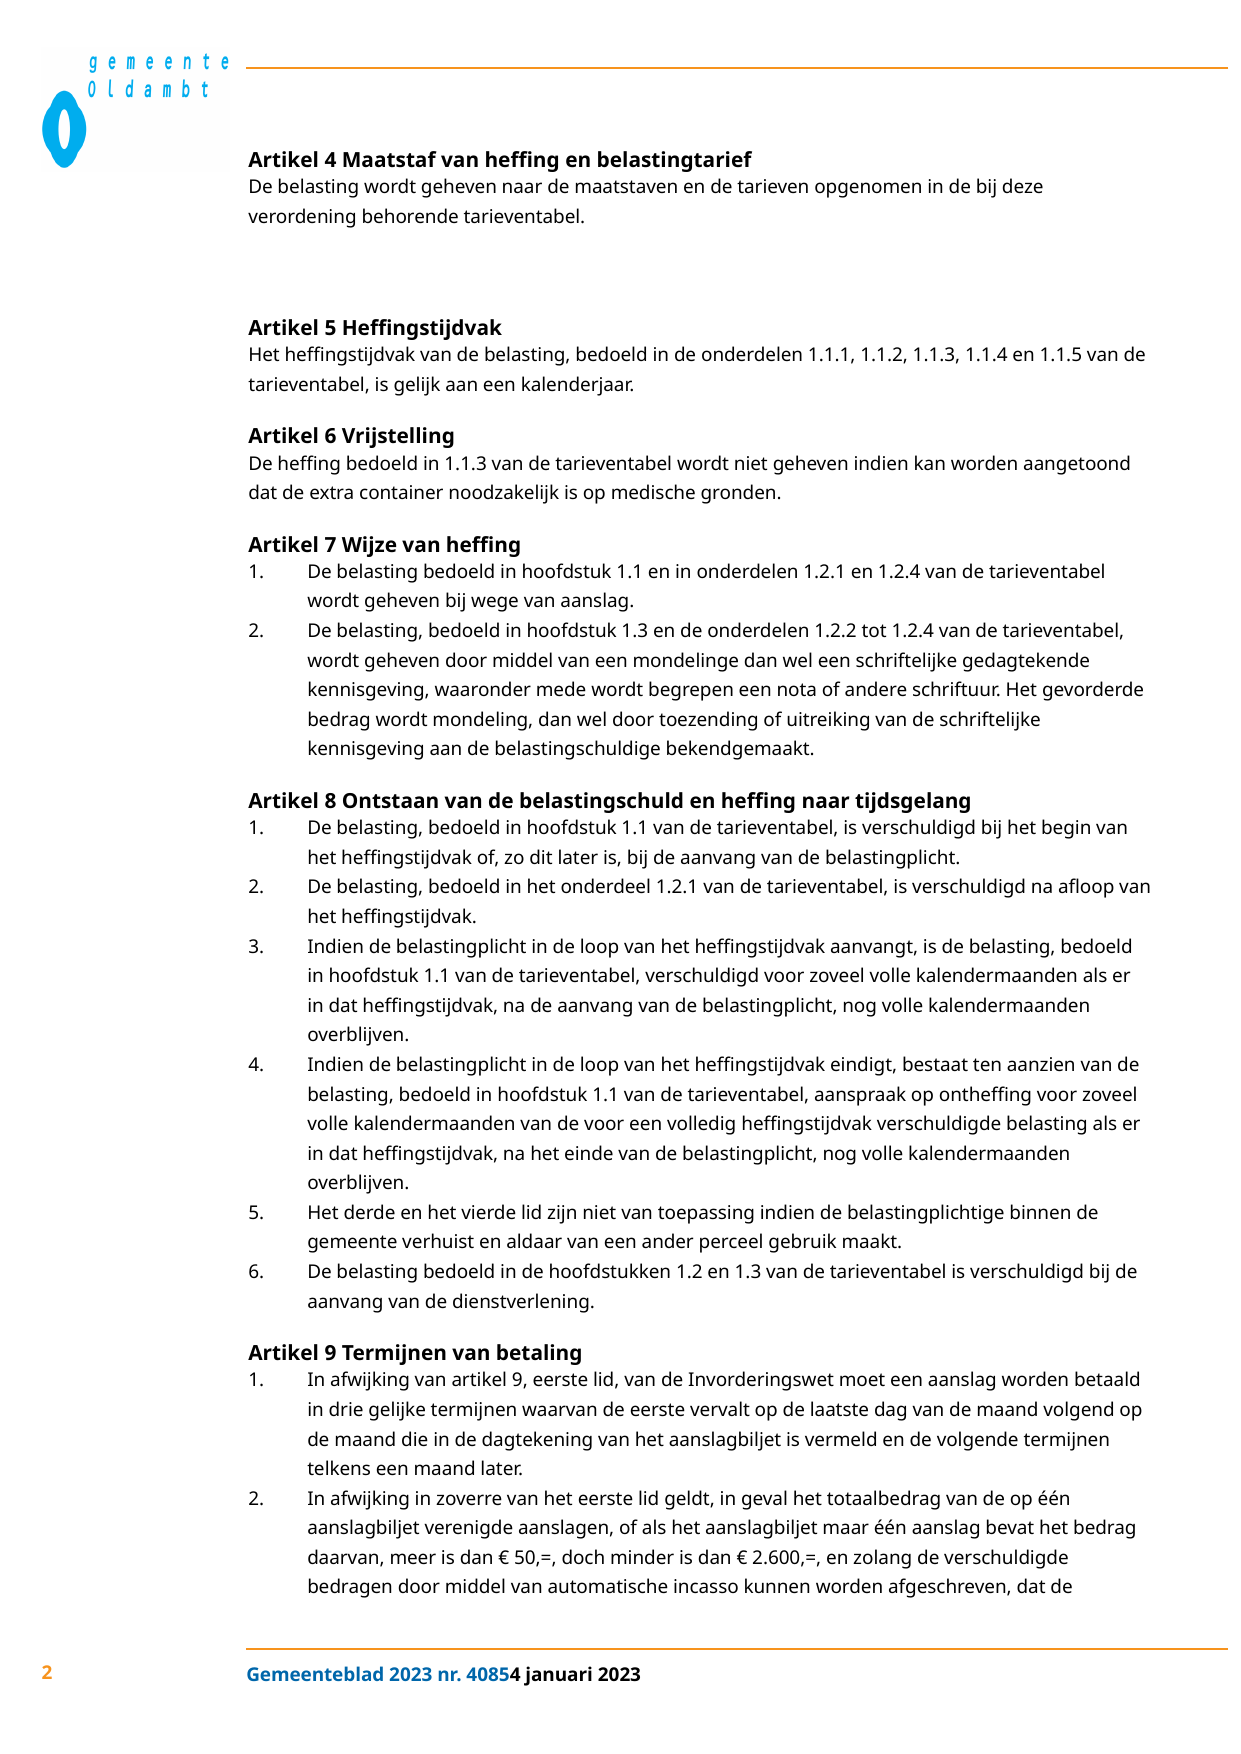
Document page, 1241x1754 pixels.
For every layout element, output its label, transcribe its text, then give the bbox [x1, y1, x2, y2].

list In afwijking in zoverre van het eerste lid geldt, in geval het totaalbedrag van de op één aanslagbiljet verenigde aanslagen, of als het aanslagbiljet maar één aanslag bevat het bedrag daarvan, meer is dan € 50,=, doch minder is dan € 2.600,=, en zolang de verschuldigde bedragen door middel van automatische incasso kunnen worden afgeschreven, dat de [248, 1485, 1152, 1599]
list In afwijking van artikel 9, eerste lid, van de Invorderingswet moet een aanslag worden betaald in drie gelijke termijnen waarvan de eerste vervalt op de laatste dag van de maand volgend op de maand die in de dagtekening van het aanslagbiljet is vermeld en de volgende termijnen telkens een maand later. [248, 1367, 1152, 1481]
text De belasting wordt geheven naar de maatstaven en de tarieven opgenomen in de bij deze verordening behorende tarieventabel. [248, 174, 1152, 229]
text Artikel 5 Heffingstijdvak [248, 313, 1152, 341]
picture [41, 47, 231, 172]
list De belasting bedoeld in de hoofdstukken 1.2 en 1.3 van de tarieventabel is verschuldigd bij de aanvang van de dienstverlening. [248, 1258, 1152, 1313]
list De belasting, bedoeld in hoofdstuk 1.1 van de tarieventabel, is verschuldigd bij het begin van het heffingstijdvak of, zo dit later is, bij de aanvang van de belastingplicht. [248, 814, 1152, 870]
list De belasting bedoeld in hoofdstuk 1.1 en in onderdelen 1.2.1 en 1.2.4 van de tarieventabel wordt geheven bij wege van aanslag. [248, 558, 1152, 613]
list Indien de belastingplicht in de loop van het heffingstijdvak eindigt, bestaat ten aanzien van de belasting, bedoeld in hoofdstuk 1.1 van de tarieventabel, aanspraak op ontheffing voor zoveel volle kalendermaanden van de voor een volledig heffingstijdvak verschuldigde belasting als er in dat heffingstijdvak, na het einde van de belastingplicht, nog volle kalendermaanden overblijven. [248, 1051, 1152, 1195]
text De heffing bedoeld in 1.1.3 van de tarieventabel wordt niet geheven indien kan worden aangetoond dat de extra container noodzakelijk is op medische gronden. [248, 450, 1152, 505]
text Artikel 7 Wijze van heffing [248, 530, 1152, 558]
text Het heffingstijdvak van de belasting, bedoeld in de onderdelen 1.1.1, 1.1.2, 1.1.3, 1.1.4 en 1.1.5 van de tarieventabel, is gelijk aan een kalenderjaar. [248, 341, 1152, 397]
text Artikel 9 Termijnen van betaling [248, 1338, 1152, 1367]
list Indien de belastingplicht in de loop van het heffingstijdvak aanvangt, is de belasting, bedoeld in hoofdstuk 1.1 van de tarieventabel, verschuldigd voor zoveel volle kalendermaanden als er in dat heffingstijdvak, na de aanvang van de belastingplicht, nog volle kalendermaanden overblijven. [248, 933, 1152, 1047]
list De belasting, bedoeld in hoofdstuk 1.3 en de onderdelen 1.2.2 tot 1.2.4 van de tarieventabel, wordt geheven door middel van een mondelinge dan wel een schriftelijke gedagtekende kennisgeving, waaronder mede wordt begrepen een nota of andere schriftuur. Het gevorderde bedrag wordt mondeling, dan wel door toezending of uitreiking van de schriftelijke kennisgeving aan de belastingschuldige bekendgemaakt. [248, 617, 1152, 761]
list Het derde en het vierde lid zijn niet van toepassing indien de belastingplichtige binnen de gemeente verhuist en aldaar van een ander perceel gebruik maakt. [248, 1199, 1152, 1254]
text Artikel 8 Ontstaan van de belastingschuld en heffing naar tijdsgelang [248, 786, 1152, 814]
list De belasting, bedoeld in het onderdeel 1.2.1 van de tarieventabel, is verschuldigd na afloop van het heffingstijdvak. [248, 874, 1152, 929]
text Artikel 6 Vrijstelling [248, 421, 1152, 450]
text Artikel 4 Maatstaf van heffing en belastingtarief [248, 145, 1152, 174]
